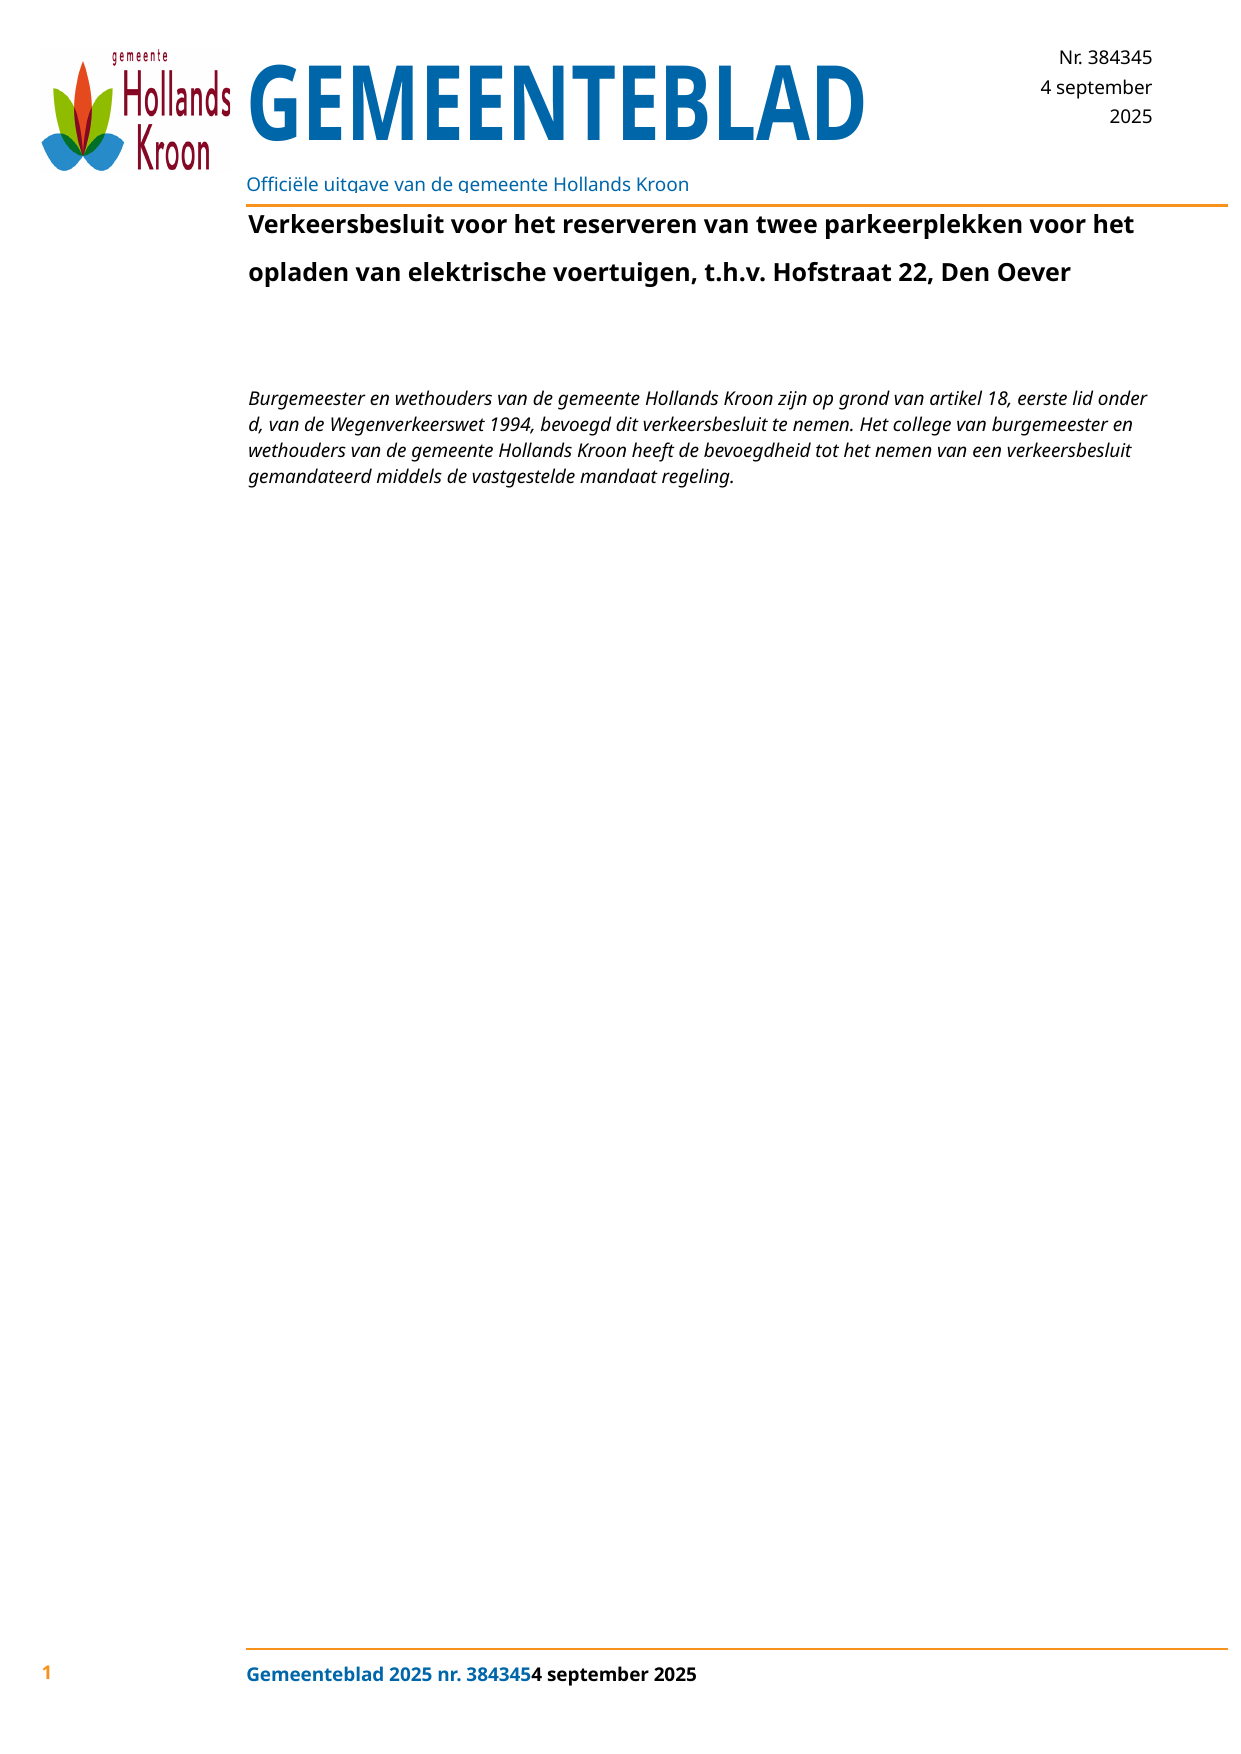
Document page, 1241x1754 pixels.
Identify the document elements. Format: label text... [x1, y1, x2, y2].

text Burgemeester en wethouders van de gemeente Hollands Kroon zijn op grond van artikel 18, eerste lid onder d, van de Wegenverkeerswet 1994, bevoegd dit verkeersbesluit te nemen. Het college van burgemeester en wethouders van de gemeente Hollands Kroon heeft de bevoegdheid tot het nemen van een verkeersbesluit gemandateerd middels de vastgestelde mandaat regeling. [248, 386, 1152, 488]
text Verkeersbesluit voor het reserveren van twee parkeerplekken voor het opladen van elektrische voertuigen, t.h.v. Hofstraat 22, Den Oever [248, 207, 1152, 288]
picture [41, 47, 231, 172]
